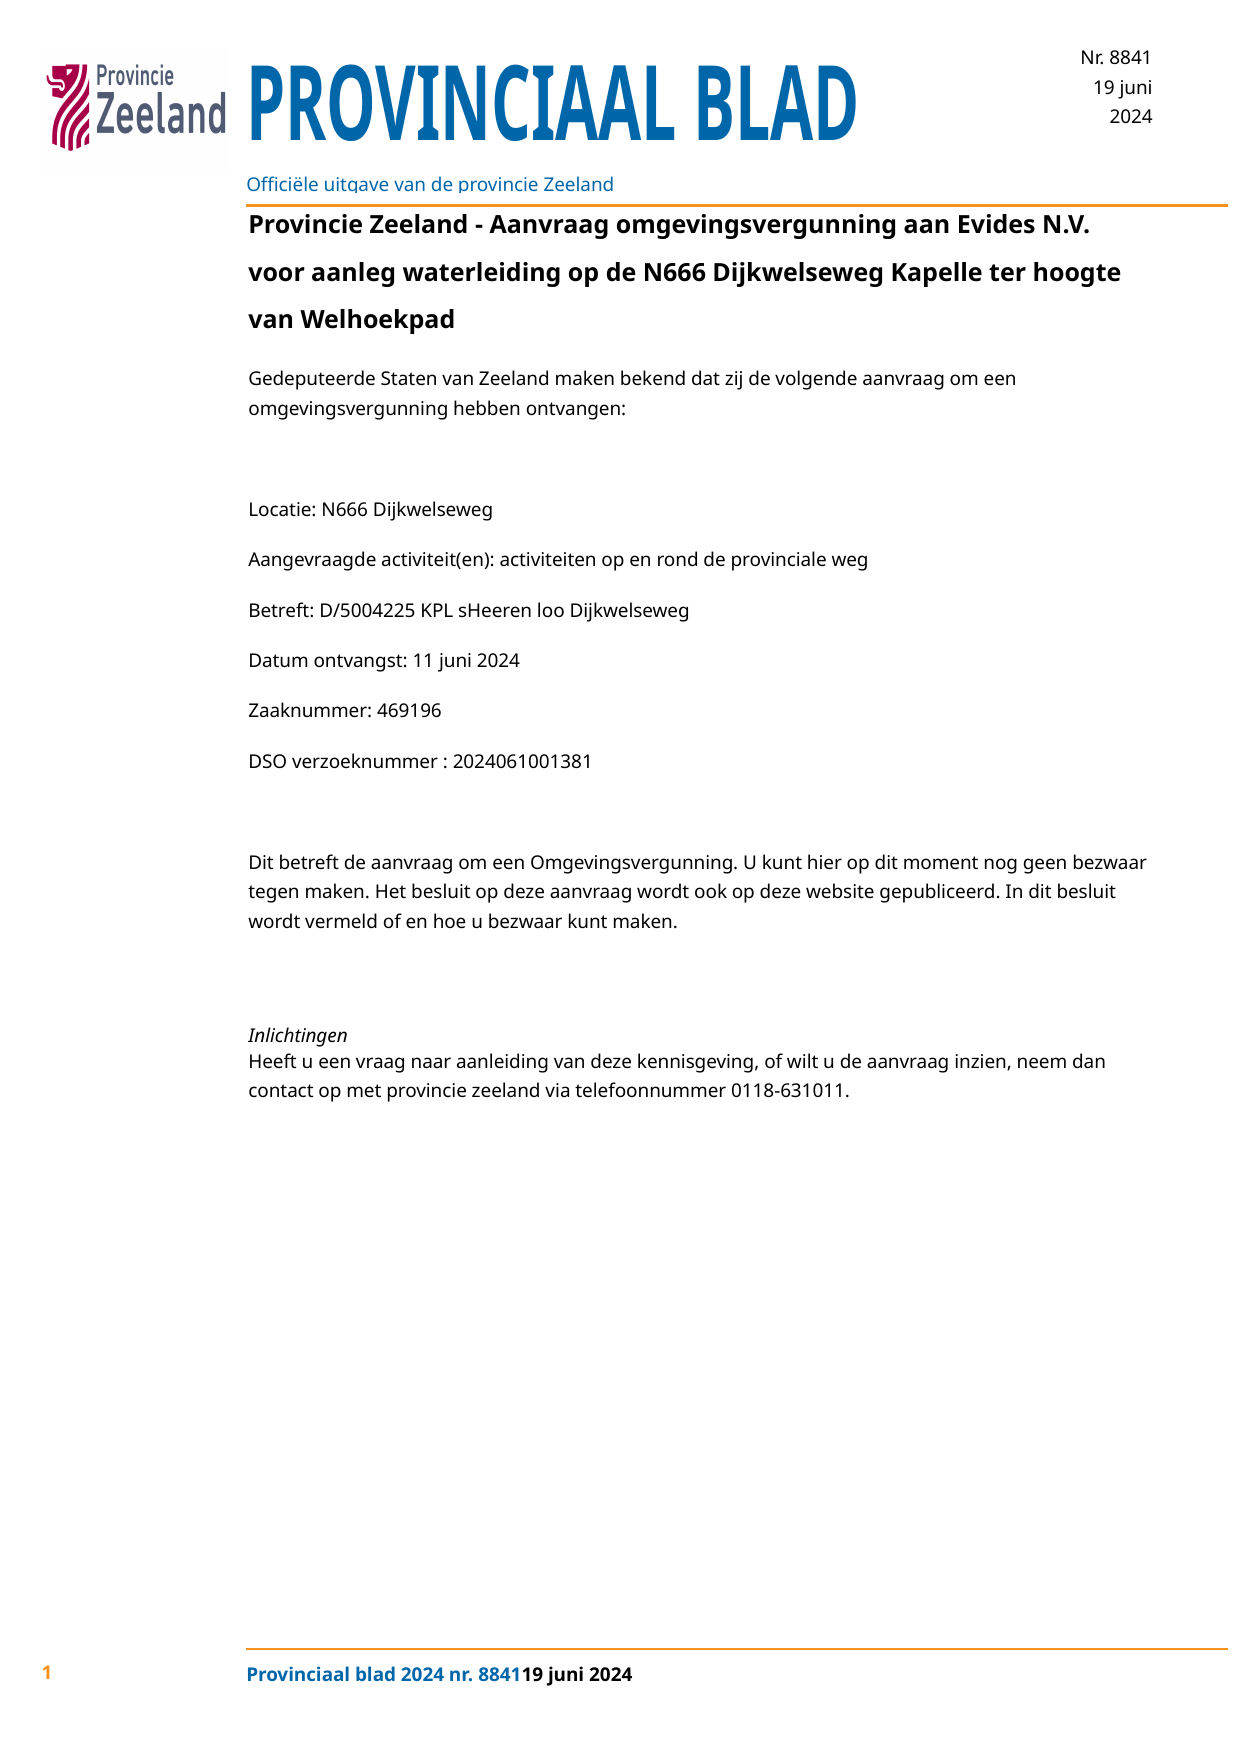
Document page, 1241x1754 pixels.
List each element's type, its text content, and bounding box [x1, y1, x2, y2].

text Aangevraagde activiteit(en): activiteiten op en rond de provinciale weg [248, 546, 1152, 572]
text DSO verzoeknummer : 2024061001381 [248, 748, 1152, 774]
text Gedeputeerde Staten van Zeeland maken bekend dat zij de volgende aanvraag om een omgevingsvergunning hebben ontvangen: [248, 366, 1152, 421]
text Datum ontvangst: 11 juni 2024 [248, 647, 1152, 673]
text Inlichtingen [248, 1022, 1152, 1048]
text Locatie: N666 Dijkwelseweg [248, 496, 1152, 522]
text Heeft u een vraag naar aanleiding van deze kennisgeving, of wilt u de aanvraag inzien, neem dan contact op met provincie zeeland via telefoonnummer 0118-631011. [248, 1048, 1152, 1103]
picture [41, 47, 231, 172]
text Dit betreft de aanvraag om een Omgevingsvergunning. U kunt hier op dit moment nog geen bezwaar tegen maken. Het besluit op deze aanvraag wordt ook op deze website gepubliceerd. In dit besluit wordt vermeld of en hoe u bezwaar kunt maken. [248, 849, 1152, 934]
text Provincie Zeeland - Aanvraag omgevingsvergunning aan Evides N.V. voor aanleg waterleiding op de N666 Dijkwelseweg Kapelle ter hoogte van Welhoekpad [248, 207, 1152, 336]
text Zaaknummer: 469196 [248, 698, 1152, 723]
text Betreft: D/5004225 KPL sHeeren loo Dijkwelseweg [248, 597, 1152, 622]
